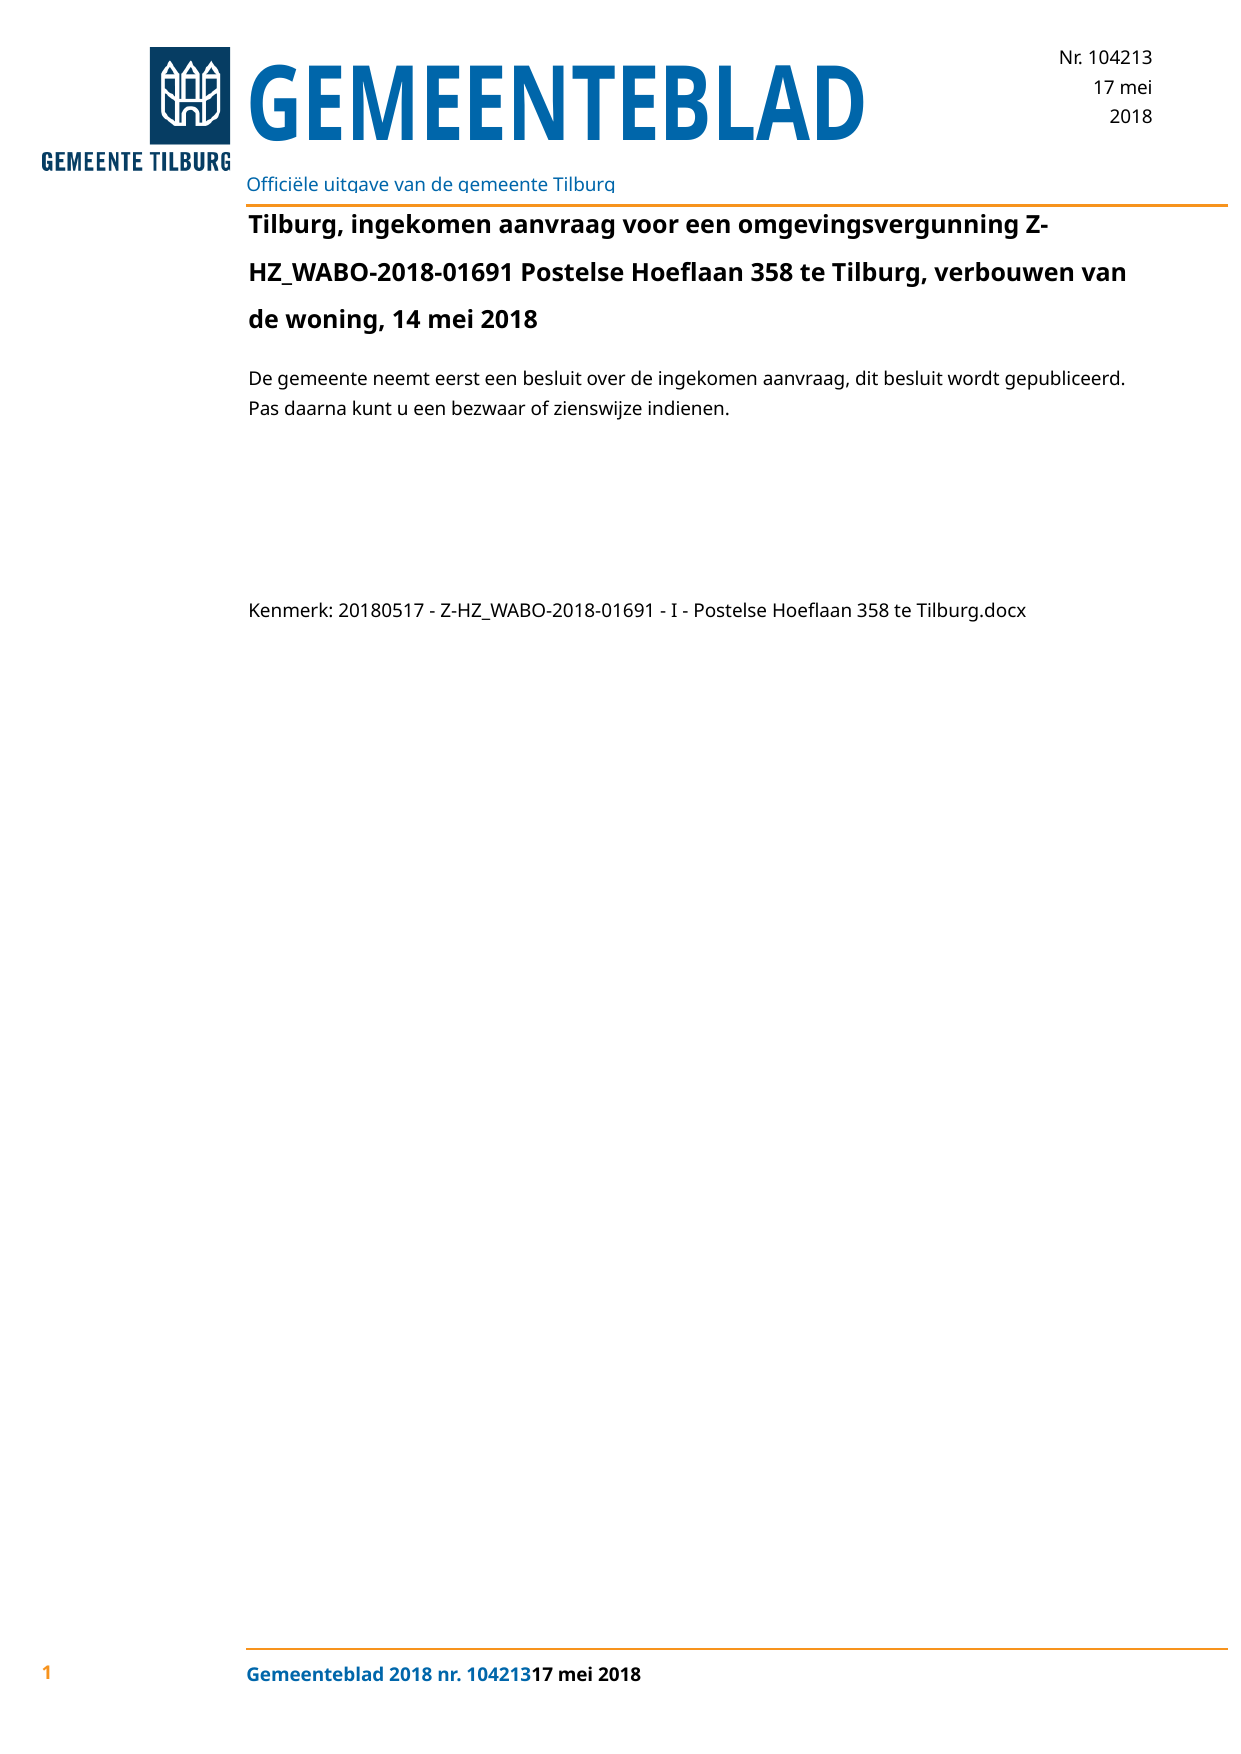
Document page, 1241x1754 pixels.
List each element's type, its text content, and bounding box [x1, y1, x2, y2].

text Kenmerk: 20180517 - Z-HZ_WABO-2018-01691 - I - Postelse Hoeflaan 358 te Tilburg.docx [248, 597, 1152, 622]
text Tilburg, ingekomen aanvraag voor een omgevingsvergunning Z-HZ_WABO-2018-01691 Postelse Hoeflaan 358 te Tilburg, verbouwen van de woning, 14 mei 2018 [248, 207, 1152, 336]
text De gemeente neemt eerst een besluit over de ingekomen aanvraag, dit besluit wordt gepubliceerd. Pas daarna kunt u een bezwaar of zienswijze indienen. [248, 366, 1152, 421]
picture [41, 47, 231, 172]
